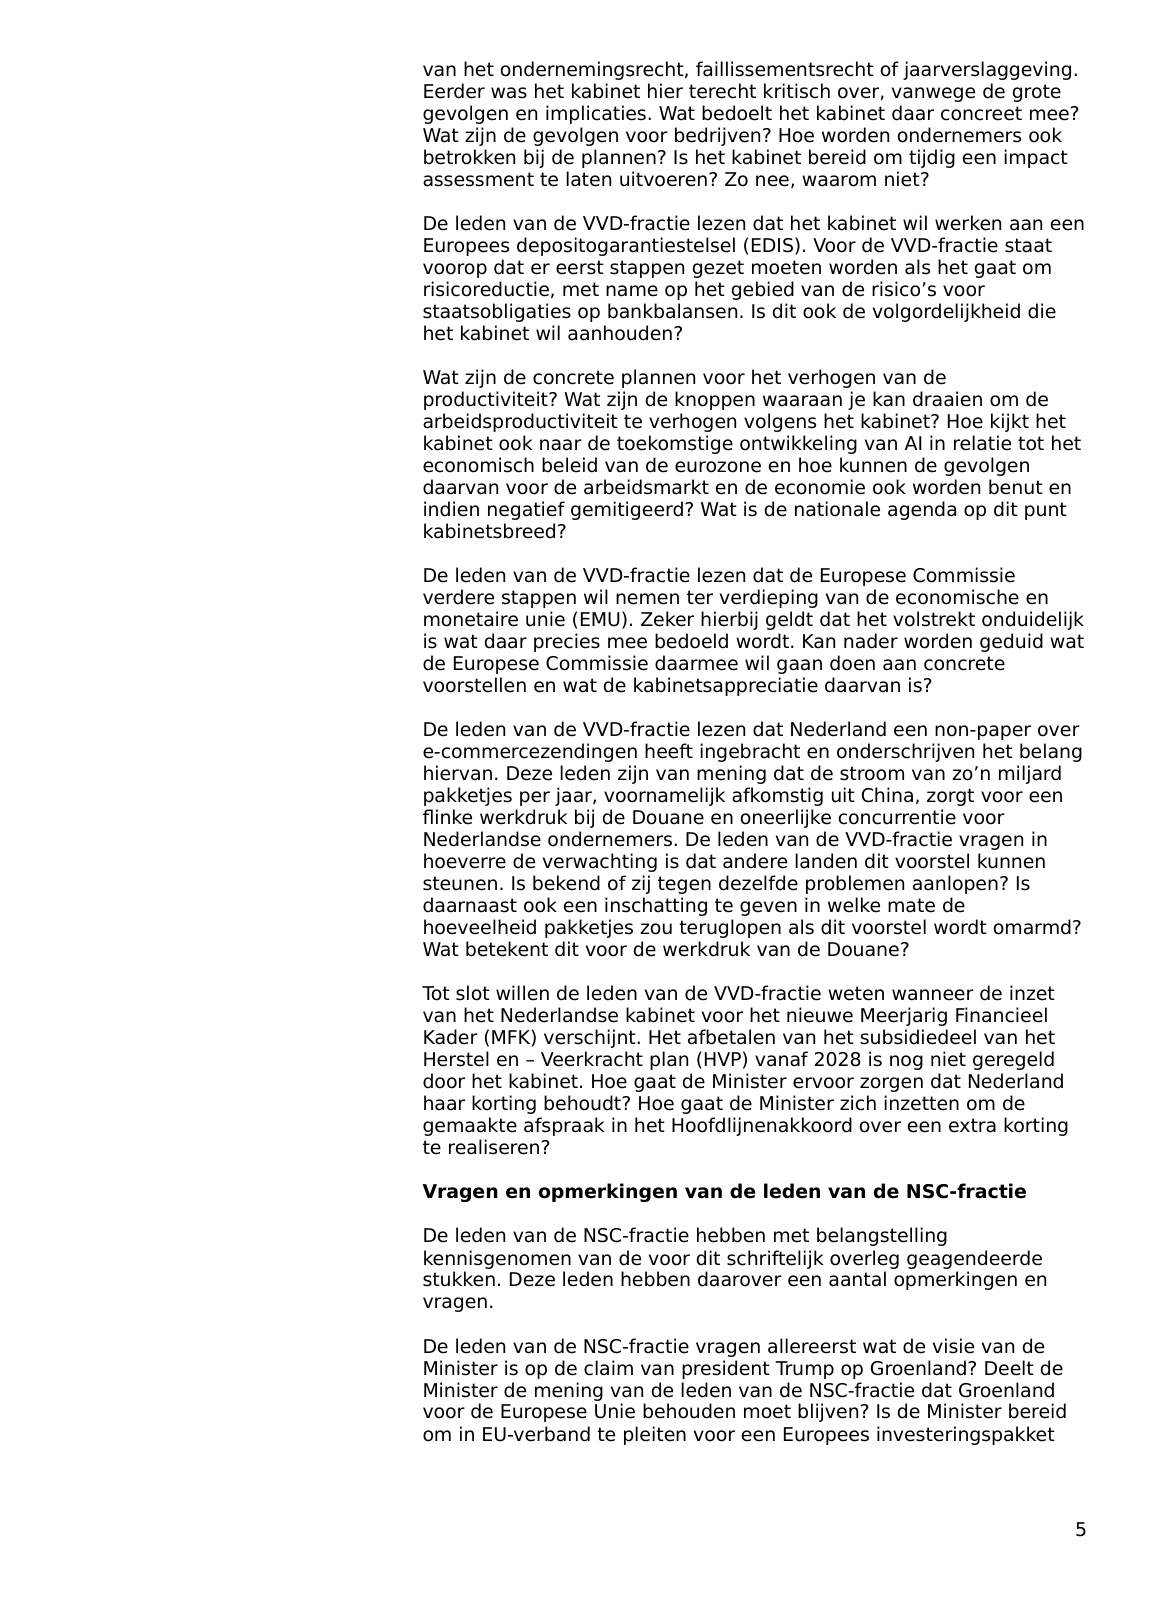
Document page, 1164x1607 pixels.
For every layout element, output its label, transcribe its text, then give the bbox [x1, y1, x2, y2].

text Wat zijn de concrete plannen voor het verhogen van de productiviteit? Wat zijn de knoppen waaraan je kan draaien om de arbeidsproductiviteit te verhogen volgens het kabinet? Hoe kijkt het kabinet ook naar de toekomstige ontwikkeling van AI in relatie tot het economisch beleid van de eurozone en hoe kunnen de gevolgen daarvan voor de arbeidsmarkt en de economie ook worden benut en indien negatief gemitigeerd? Wat is de nationale agenda op dit punt kabinetsbreed? [422, 367, 1087, 543]
text De leden van de NSC-fractie vragen allereerst wat de visie van de Minister is op de claim van president Trump op Groenland? Deelt de Minister de mening van de leden van de NSC-fractie dat Groenland voor de Europese Unie behouden moet blijven? Is de Minister bereid om in EU-verband te pleiten voor een Europees investeringspakket [422, 1336, 1087, 1445]
text De leden van de VVD-fractie lezen dat de Europese Commissie verdere stappen wil nemen ter verdieping van de economische en monetaire unie (EMU). Zeker hierbij geldt dat het volstrekt onduidelijk is wat daar precies mee bedoeld wordt. Kan nader worden geduid wat de Europese Commissie daarmee wil gaan doen aan concrete voorstellen en wat de kabinetsappreciatie daarvan is? [422, 565, 1087, 697]
text Tot slot willen de leden van de VVD-fractie weten wanneer de inzet van het Nederlandse kabinet voor het nieuwe Meerjarig Financieel Kader (MFK) verschijnt. Het afbetalen van het subsidiedeel van het Herstel en – Veerkracht plan (HVP) vanaf 2028 is nog niet geregeld door het kabinet. Hoe gaat de Minister ervoor zorgen dat Nederland haar korting behoudt? Hoe gaat de Minister zich inzetten om de gemaakte afspraak in het Hoofdlijnenakkoord over een extra korting te realiseren? [422, 983, 1087, 1159]
subtitle Vragen en opmerkingen van de leden van de NSC-fractie [422, 1181, 1087, 1203]
text De leden van de VVD-fractie lezen dat Nederland een non-paper over e-commercezendingen heeft ingebracht en onderschrijven het belang hiervan. Deze leden zijn van mening dat de stroom van zo’n miljard pakketjes per jaar, voornamelijk afkomstig uit China, zorgt voor een flinke werkdruk bij de Douane en oneerlijke concurrentie voor Nederlandse ondernemers. De leden van de VVD-fractie vragen in hoeverre de verwachting is dat andere landen dit voorstel kunnen steunen. Is bekend of zij tegen dezelfde problemen aanlopen? Is daarnaast ook een inschatting te geven in welke mate de hoeveelheid pakketjes zou teruglopen als dit voorstel wordt omarmd? Wat betekent dit voor de werkdruk van de Douane? [422, 719, 1087, 961]
text van het ondernemingsrecht, faillissementsrecht of jaarverslaggeving. Eerder was het kabinet hier terecht kritisch over, vanwege de grote gevolgen en implicaties. Wat bedoelt het kabinet daar concreet mee? Wat zijn de gevolgen voor bedrijven? Hoe worden ondernemers ook betrokken bij de plannen? Is het kabinet bereid om tijdig een impact assessment te laten uitvoeren? Zo nee, waarom niet? [422, 59, 1087, 191]
text De leden van de NSC-fractie hebben met belangstelling kennisgenomen van de voor dit schriftelijk overleg geagendeerde stukken. Deze leden hebben daarover een aantal opmerkingen en vragen. [422, 1225, 1087, 1313]
text De leden van de VVD-fractie lezen dat het kabinet wil werken aan een Europees depositogarantiestelsel (EDIS). Voor de VVD-fractie staat voorop dat er eerst stappen gezet moeten worden als het gaat om risicoreductie, met name op het gebied van de risico’s voor staatsobligaties op bankbalansen. Is dit ook de volgordelijkheid die het kabinet wil aanhouden? [422, 213, 1087, 345]
